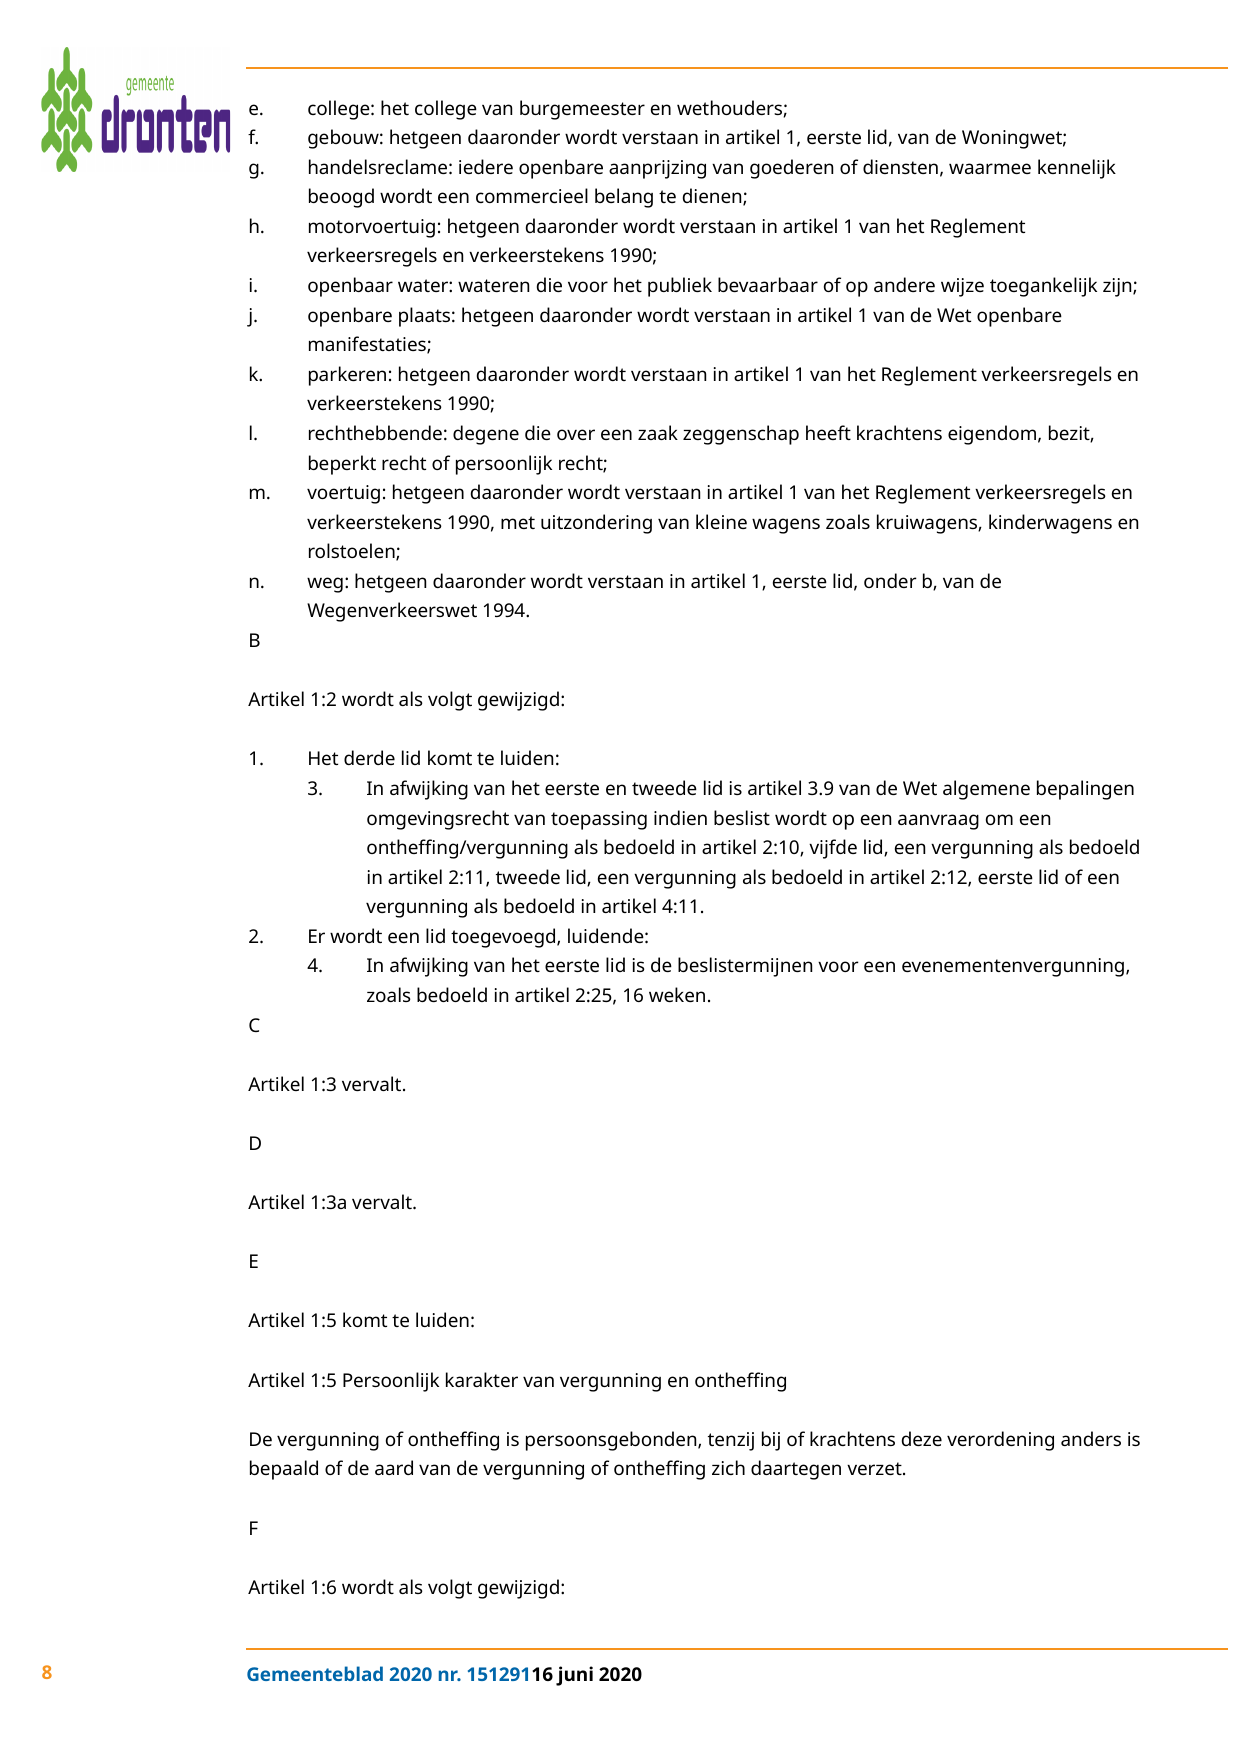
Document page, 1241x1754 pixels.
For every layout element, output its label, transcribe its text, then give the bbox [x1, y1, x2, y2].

list Er wordt een lid toegevoegd, luidende: [248, 923, 1152, 949]
list rechthebbende: degene die over een zaak zeggenschap heeft krachtens eigendom, bezit, beperkt recht of persoonlijk recht; [248, 420, 1152, 476]
text Artikel 1:3 vervalt. [248, 1071, 1152, 1097]
list parkeren: hetgeen daaronder wordt verstaan in artikel 1 van het Reglement verkeersregels en verkeerstekens 1990; [248, 361, 1152, 416]
list Het derde lid komt te luiden: [248, 746, 1152, 771]
list openbaar water: wateren die voor het publiek bevaarbaar of op andere wijze toegankelijk zijn; [248, 272, 1152, 298]
text Artikel 1:6 wordt als volgt gewijzigd: [248, 1574, 1152, 1600]
text E [248, 1248, 1152, 1274]
text Artikel 1:5 Persoonlijk karakter van vergunning en ontheffing [248, 1367, 1152, 1393]
list handelsreclame: iedere openbare aanprijzing van goederen of diensten, waarmee kennelijk beoogd wordt een commercieel belang te dienen; [248, 154, 1152, 209]
text D [248, 1130, 1152, 1156]
list In afwijking van het eerste lid is de beslistermijnen voor een evenementenvergunning, zoals bedoeld in artikel 2:25, 16 weken. [307, 953, 1152, 1008]
text F [248, 1515, 1152, 1541]
list gebouw: hetgeen daaronder wordt verstaan in artikel 1, eerste lid, van de Woningwet; [248, 124, 1152, 150]
list college: het college van burgemeester en wethouders; [248, 95, 1152, 121]
text Artikel 1:2 wordt als volgt gewijzigd: [248, 686, 1152, 712]
list weg: hetgeen daaronder wordt verstaan in artikel 1, eerste lid, onder b, van de Wegenverkeerswet 1994. [248, 568, 1152, 623]
text B [248, 627, 1152, 653]
list voertuig: hetgeen daaronder wordt verstaan in artikel 1 van het Reglement verkeersregels en verkeerstekens 1990, met uitzondering van kleine wagens zoals kruiwagens, kinderwagens en rolstoelen; [248, 479, 1152, 564]
list openbare plaats: hetgeen daaronder wordt verstaan in artikel 1 van de Wet openbare manifestaties; [248, 302, 1152, 357]
list In afwijking van het eerste en tweede lid is artikel 3.9 van de Wet algemene bepalingen omgevingsrecht van toepassing indien beslist wordt op een aanvraag om een ontheffing/vergunning als bedoeld in artikel 2:10, vijfde lid, een vergunning als bedoeld in artikel 2:11, tweede lid, een vergunning als bedoeld in artikel 2:12, eerste lid of een vergunning als bedoeld in artikel 4:11. [307, 775, 1152, 919]
text De vergunning of ontheffing is persoonsgebonden, tenzij bij of krachtens deze verordening anders is bepaald of de aard van de vergunning of ontheffing zich daartegen verzet. [248, 1426, 1152, 1481]
text C [248, 1012, 1152, 1038]
list motorvoertuig: hetgeen daaronder wordt verstaan in artikel 1 van het Reglement verkeersregels en verkeerstekens 1990; [248, 213, 1152, 268]
picture [41, 47, 231, 172]
text Artikel 1:3a vervalt. [248, 1189, 1152, 1215]
text Artikel 1:5 komt te luiden: [248, 1308, 1152, 1333]
